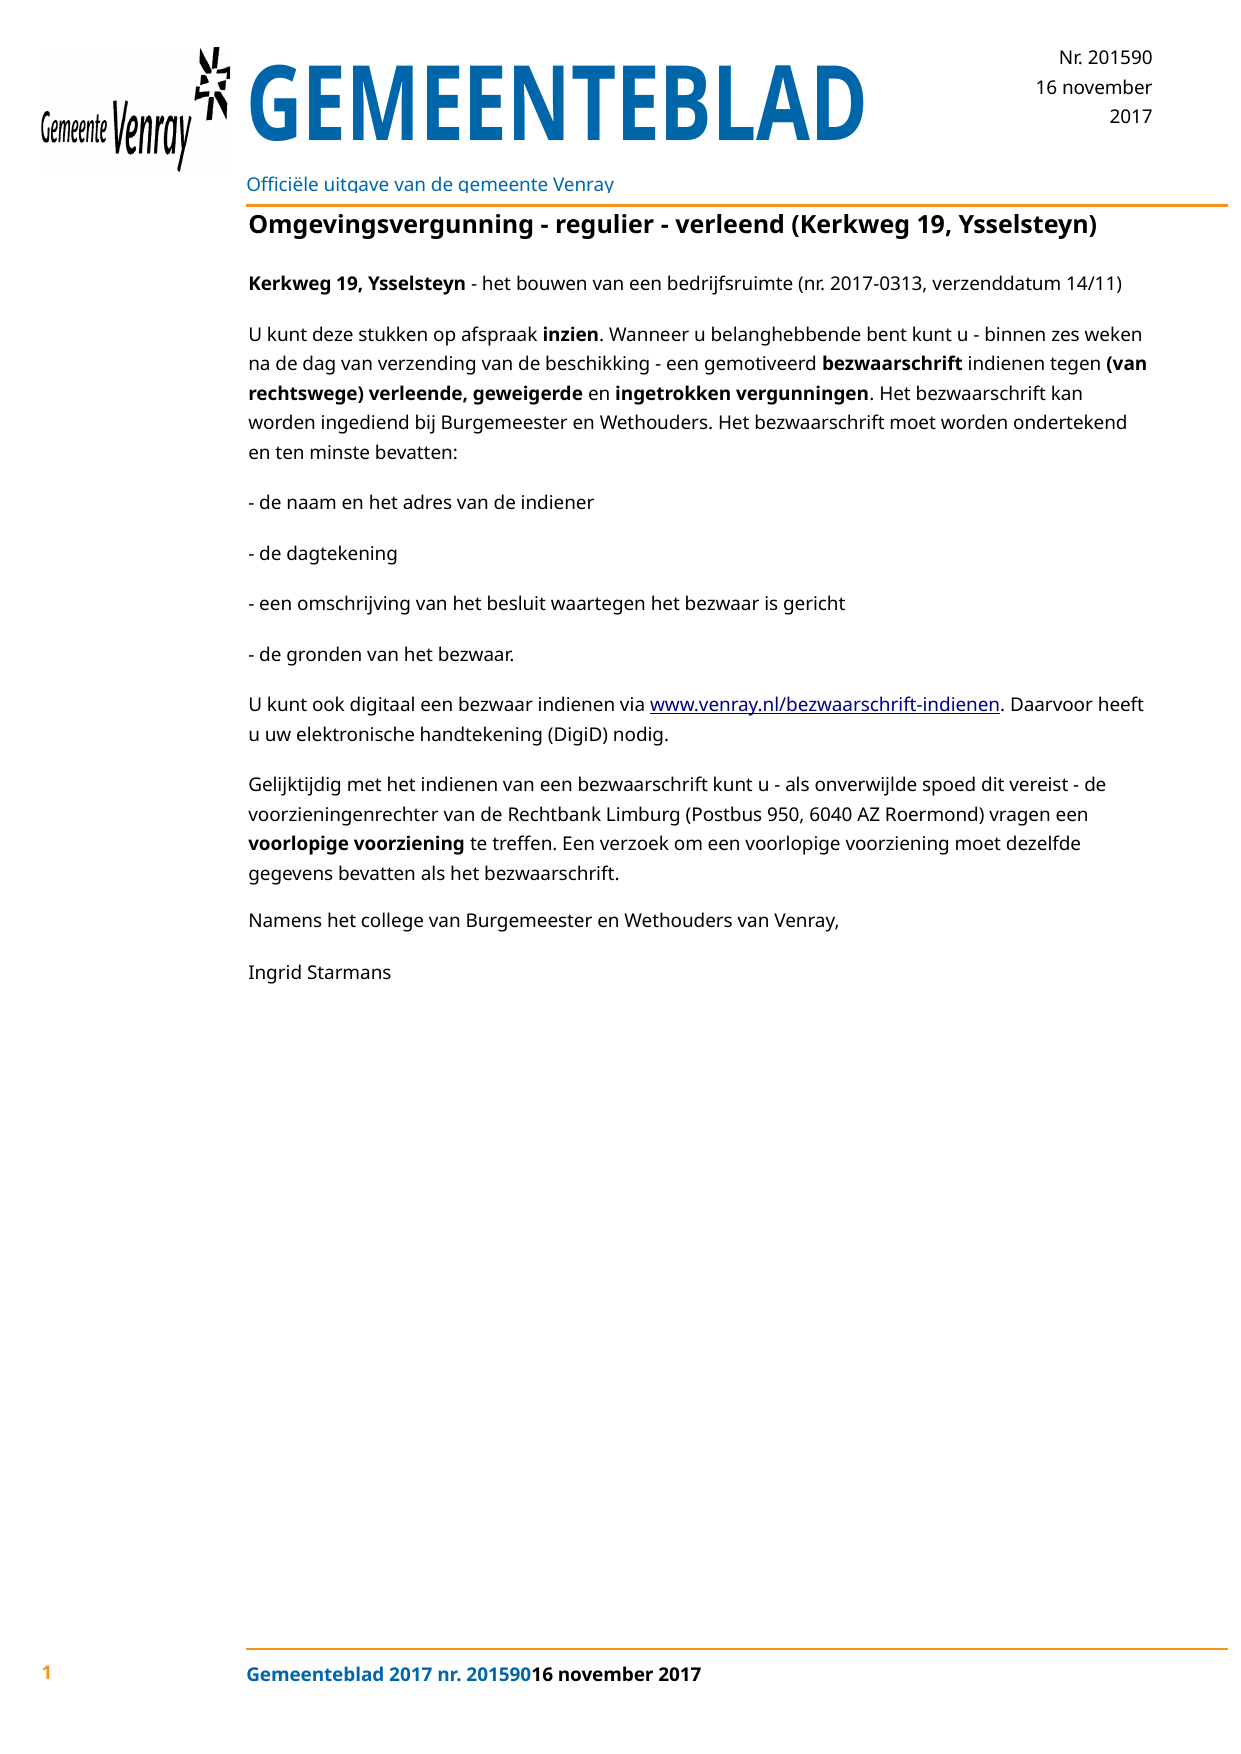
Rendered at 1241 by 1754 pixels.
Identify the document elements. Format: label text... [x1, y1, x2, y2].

text U kunt deze stukken op afspraak inzien. Wanneer u belanghebbende bent kunt u - binnen zes weken na de dag van verzending van de beschikking - een gemotiveerd bezwaarschrift indienen tegen (van rechtswege) verleende, geweigerde en ingetrokken vergunningen. Het bezwaarschrift kan worden ingediend bij Burgemeester en Wethouders. Het bezwaarschrift moet worden ondertekend en ten minste bevatten: [248, 321, 1152, 465]
text - een omschrijving van het besluit waartegen het bezwaar is gericht [248, 590, 1152, 616]
text Gelijktijdig met het indienen van een bezwaarschrift kunt u - als onverwijlde spoed dit vereist - de voorzieningenrechter van de Rechtbank Limburg (Postbus 950, 6040 AZ Roermond) vragen een voorlopige voorziening te treffen. Een verzoek om een voorlopige voorziening moet dezelfde gegevens bevatten als het bezwaarschrift. [248, 771, 1152, 886]
text Namens het college van Burgemeester en Wethouders van Venray, [248, 908, 1152, 933]
text U kunt ook digitaal een bezwaar indienen via www.venray.nl/bezwaarschrift-indienen. Daarvoor heeft u uw elektronische handtekening (DigiD) nodig. [248, 691, 1152, 746]
text Omgevingsvergunning - regulier - verleend (Kerkweg 19, Ysselsteyn) [248, 207, 1152, 241]
text - de gronden van het bezwaar. [248, 641, 1152, 666]
picture [41, 47, 231, 172]
text - de dagtekening [248, 540, 1152, 566]
text - de naam en het adres van de indiener [248, 489, 1152, 515]
text Kerkweg 19, Ysselsteyn - het bouwen van een bedrijfsruimte (nr. 2017-0313, verzenddatum 14/11) [248, 270, 1152, 296]
text Ingrid Starmans [248, 959, 1152, 985]
